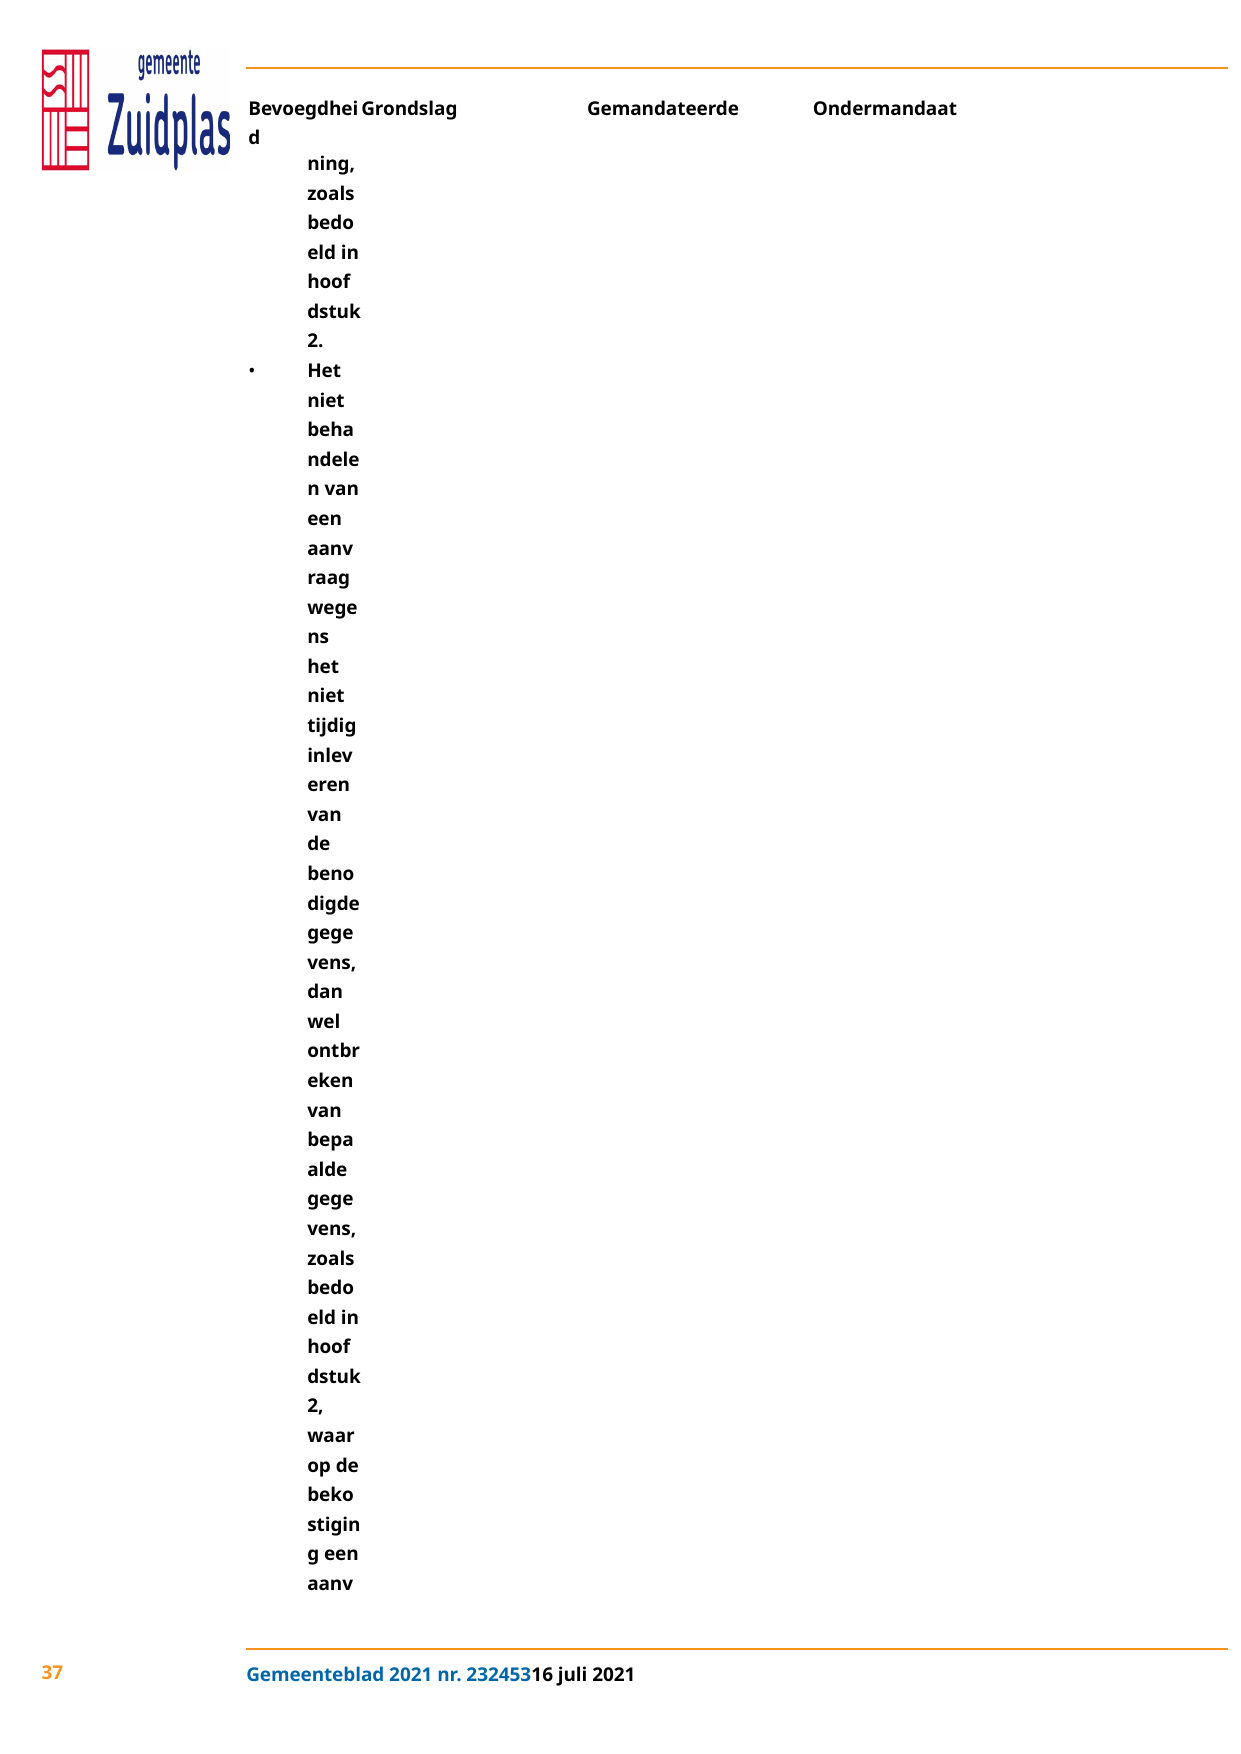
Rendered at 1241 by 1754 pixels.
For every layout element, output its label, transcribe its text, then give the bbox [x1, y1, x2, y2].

table_header Gemandateerde [587, 95, 813, 150]
table_cell [474, 150, 700, 1596]
table_cell [361, 150, 474, 1596]
table_cell ning, zoals bedoeld in hoofdstuk 2. Het niet behandelen van een aanvraag wegens het niet tijdig inleveren van de benodigde gegevens, dan wel ontbreken van bepaalde gegevens, zoals bedoeld in hoofdstuk 2, waarop de bekostiging een aanv [248, 150, 361, 1596]
table_header [1039, 95, 1152, 150]
table_cell [700, 150, 926, 1596]
table_cell [926, 150, 1152, 1596]
picture [41, 47, 231, 172]
table_header Grondslag [361, 95, 587, 150]
table_header Bevoegdheid [248, 95, 361, 150]
table_header Ondermandaat [813, 95, 1038, 150]
